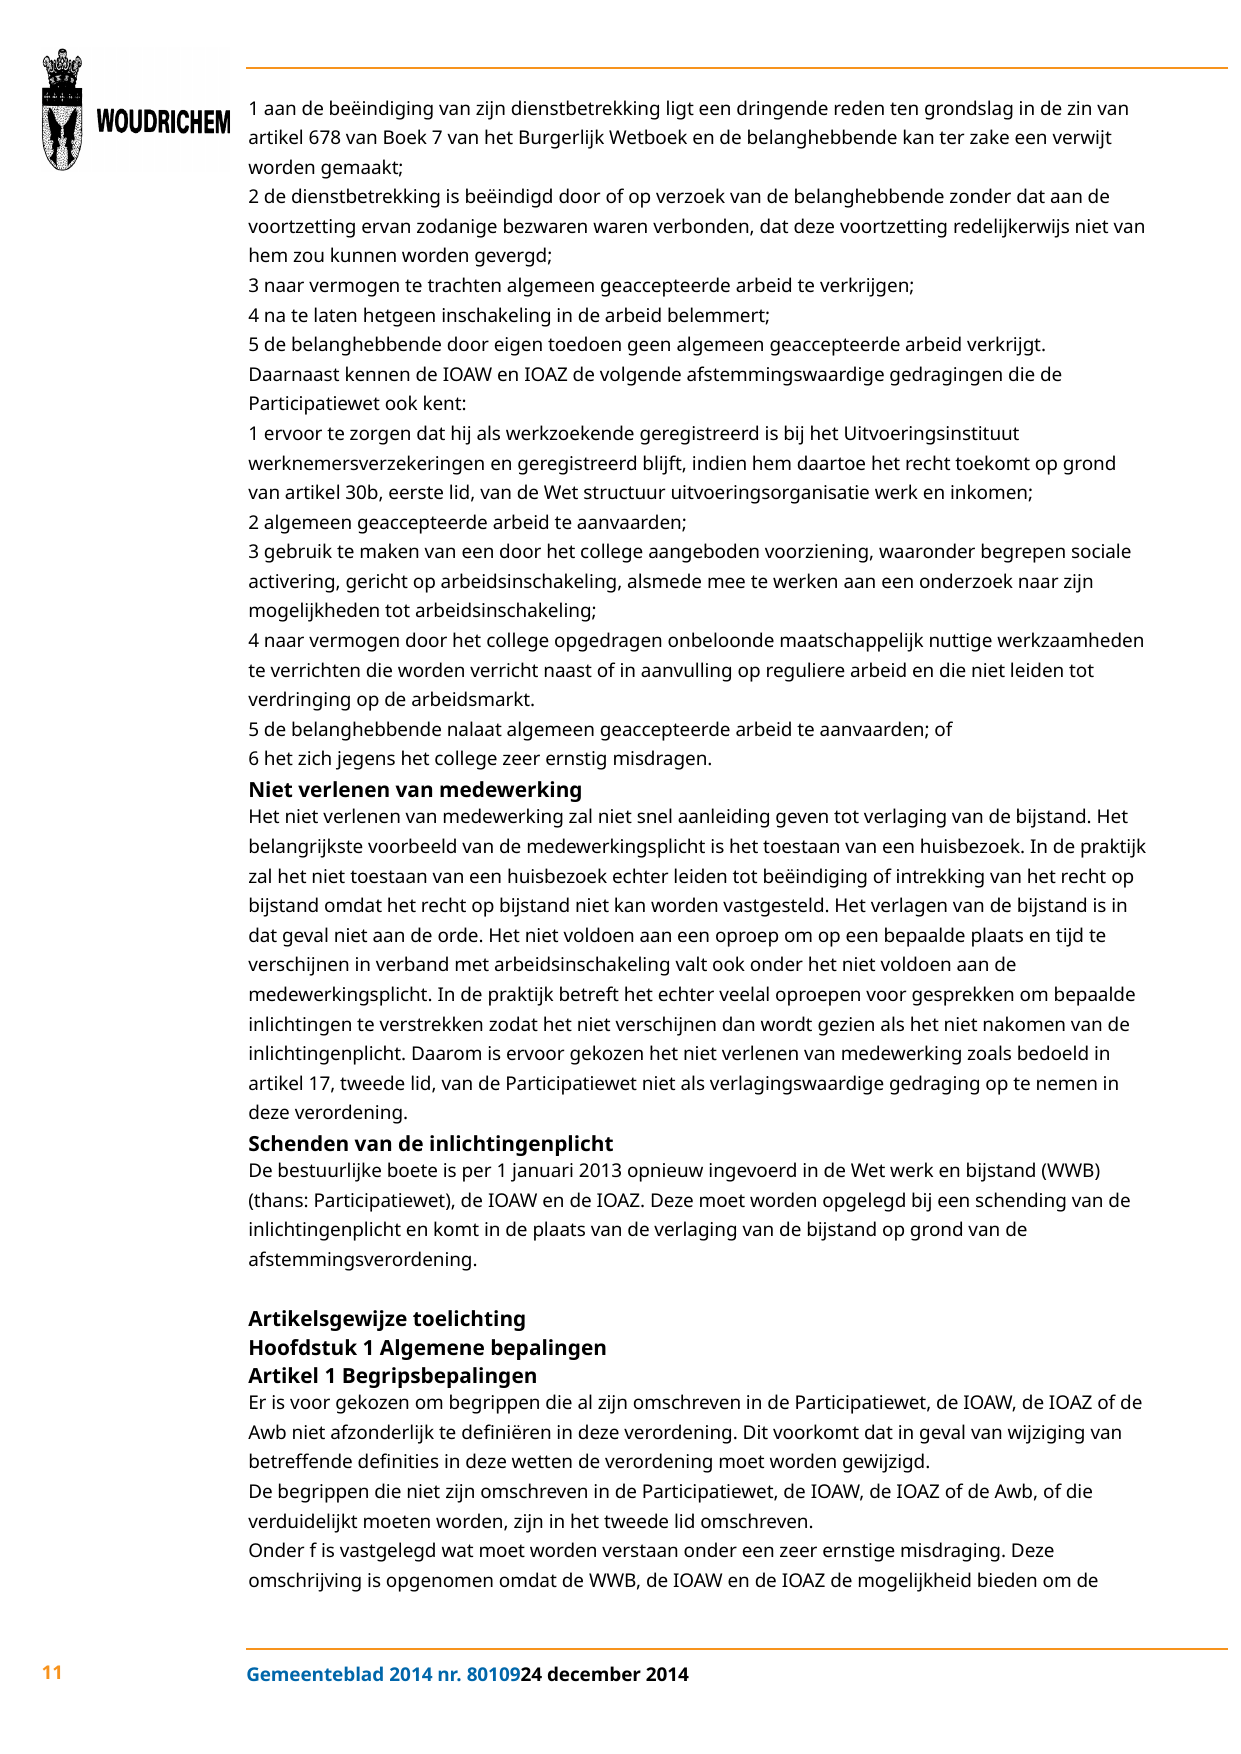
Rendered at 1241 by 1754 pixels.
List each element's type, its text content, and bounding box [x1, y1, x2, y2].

text Niet verlenen van medewerking [248, 775, 1152, 804]
text Er is voor gekozen om begrippen die al zijn omschreven in de Participatiewet, de IOAW, de IOAZ of de Awb niet afzonderlijk te definiëren in deze verordening. Dit voorkomt dat in geval van wijziging van betreffende definities in deze wetten de verordening moet worden gewijzigd. [248, 1389, 1152, 1474]
text De begrippen die niet zijn omschreven in de Participatiewet, de IOAW, de IOAZ of de Awb, of die verduidelijkt moeten worden, zijn in het tweede lid omschreven. [248, 1478, 1152, 1534]
text 1 ervoor te zorgen dat hij als werkzoekende geregistreerd is bij het Uitvoeringsinstituut werknemersverzekeringen en geregistreerd blijft, indien hem daartoe het recht toekomt op grond van artikel 30b, eerste lid, van de Wet structuur uitvoeringsorganisatie werk en inkomen; [248, 420, 1152, 505]
text 4 naar vermogen door het college opgedragen onbeloonde maatschappelijk nuttige werkzaamheden te verrichten die worden verricht naast of in aanvulling op reguliere arbeid en die niet leiden tot verdringing op de arbeidsmarkt. [248, 627, 1152, 712]
text 3 gebruik te maken van een door het college aangeboden voorziening, waaronder begrepen sociale activering, gericht op arbeidsinschakeling, alsmede mee te werken aan een onderzoek naar zijn mogelijkheden tot arbeidsinschakeling; [248, 538, 1152, 623]
text 5 de belanghebbende nalaat algemeen geaccepteerde arbeid te aanvaarden; of [248, 716, 1152, 742]
text Schenden van de inlichtingenplicht [248, 1129, 1152, 1157]
text 2 de dienstbetrekking is beëindigd door of op verzoek van de belanghebbende zonder dat aan de voortzetting ervan zodanige bezwaren waren verbonden, dat deze voortzetting redelijkerwijs niet van hem zou kunnen worden gevergd; [248, 183, 1152, 268]
text Artikelsgewijze toelichting [248, 1304, 1152, 1333]
text De bestuurlijke boete is per 1 januari 2013 opnieuw ingevoerd in de Wet werk en bijstand (WWB) (thans: Participatiewet), de IOAW en de IOAZ. Deze moet worden opgelegd bij een schending van de inlichtingenplicht en komt in de plaats van de verlaging van de bijstand op grond van de afstemmingsverordening. [248, 1157, 1152, 1272]
text 3 naar vermogen te trachten algemeen geaccepteerde arbeid te verkrijgen; [248, 272, 1152, 298]
text 6 het zich jegens het college zeer ernstig misdragen. [248, 746, 1152, 771]
picture [41, 47, 231, 172]
text Onder f is vastgelegd wat moet worden verstaan onder een zeer ernstige misdraging. Deze omschrijving is opgenomen omdat de WWB, de IOAW en de IOAZ de mogelijkheid bieden om de [248, 1537, 1152, 1593]
text 1 aan de beëindiging van zijn dienstbetrekking ligt een dringende reden ten grondslag in de zin van artikel 678 van Boek 7 van het Burgerlijk Wetboek en de belanghebbende kan ter zake een verwijt worden gemaakt; [248, 95, 1152, 180]
text Hoofdstuk 1 Algemene bepalingen [248, 1333, 1152, 1361]
text Artikel 1 Begripsbepalingen [248, 1361, 1152, 1389]
text 4 na te laten hetgeen inschakeling in de arbeid belemmert; [248, 302, 1152, 328]
text Daarnaast kennen de IOAW en IOAZ de volgende afstemmingswaardige gedragingen die de Participatiewet ook kent: [248, 361, 1152, 416]
text 5 de belanghebbende door eigen toedoen geen algemeen geaccepteerde arbeid verkrijgt. [248, 331, 1152, 357]
text 2 algemeen geaccepteerde arbeid te aanvaarden; [248, 509, 1152, 535]
text Het niet verlenen van medewerking zal niet snel aanleiding geven tot verlaging van de bijstand. Het belangrijkste voorbeeld van de medewerkingsplicht is het toestaan van een huisbezoek. In de praktijk zal het niet toestaan van een huisbezoek echter leiden tot beëindiging of intrekking van het recht op bijstand omdat het recht op bijstand niet kan worden vastgesteld. Het verlagen van de bijstand is in dat geval niet aan de orde. Het niet voldoen aan een oproep om op een bepaalde plaats en tijd te verschijnen in verband met arbeidsinschakeling valt ook onder het niet voldoen aan de medewerkingsplicht. In de praktijk betreft het echter veelal oproepen voor gesprekken om bepaalde inlichtingen te verstrekken zodat het niet verschijnen dan wordt gezien als het niet nakomen van de inlichtingenplicht. Daarom is ervoor gekozen het niet verlenen van medewerking zoals bedoeld in artikel 17, tweede lid, van de Participatiewet niet als verlagingswaardige gedraging op te nemen in deze verordening. [248, 804, 1152, 1125]
